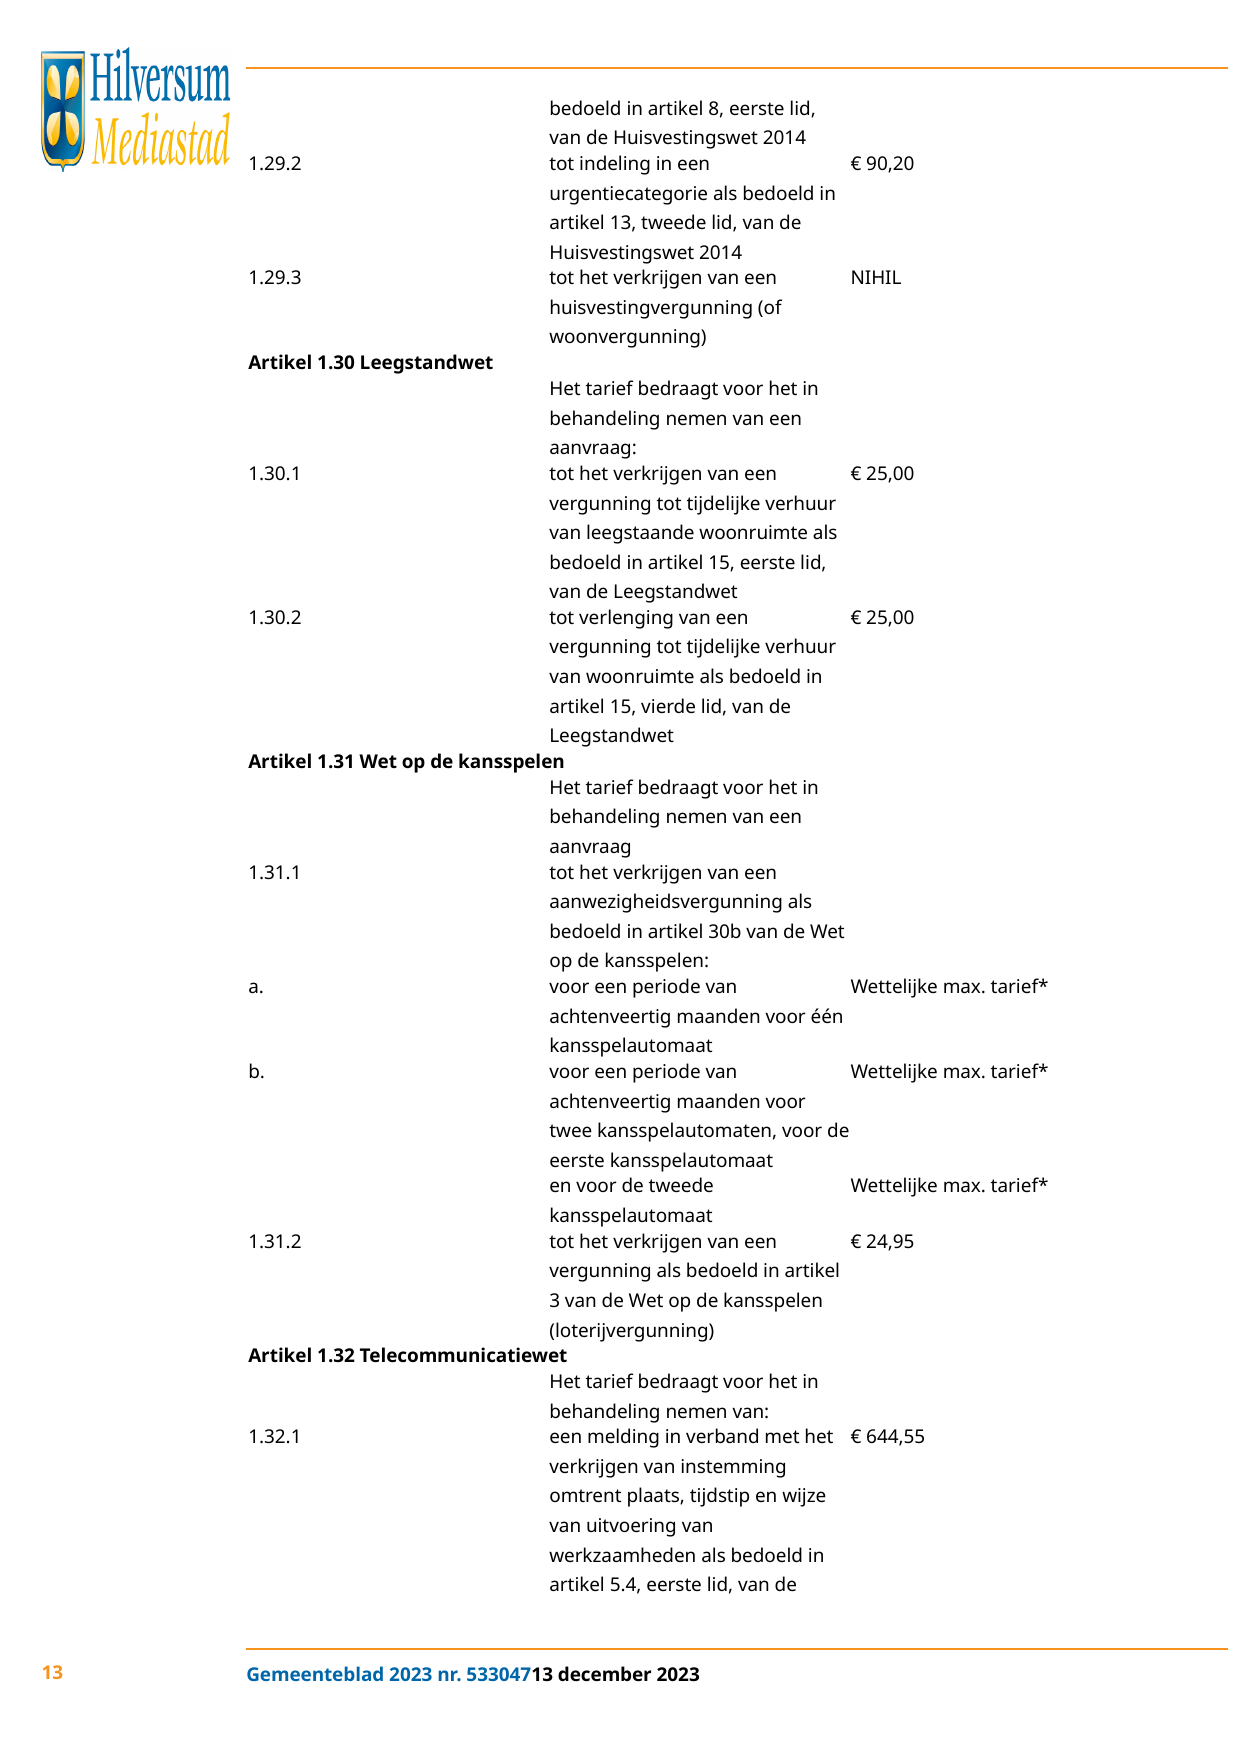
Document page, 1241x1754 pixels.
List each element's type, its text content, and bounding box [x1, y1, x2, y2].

table_cell 1.29.2 [248, 150, 549, 264]
table_cell voor een periode van achtenveertig maanden voor twee kansspelautomaten, voor de eerste kansspelautomaat [549, 1058, 850, 1173]
table_cell [850, 1368, 1152, 1423]
table_cell 1.29.3 [248, 265, 549, 349]
table_cell Artikel 1.31 Wet op de kansspelen [248, 748, 1152, 774]
table_cell Het tarief bedraagt voor het in behandeling nemen van een aanvraag: [549, 375, 850, 460]
table_cell Wettelijke max. tarief* [850, 1173, 1152, 1228]
table_cell € 24,95 [850, 1228, 1152, 1342]
table_cell tot verlenging van een vergunning tot tijdelijke verhuur van woonruimte als bedoeld in artikel 15, vierde lid, van de Leegstandwet [549, 604, 850, 748]
table_cell [850, 774, 1152, 859]
table_cell [248, 95, 549, 150]
table_cell [248, 1173, 549, 1228]
table_cell 1.30.2 [248, 604, 549, 748]
table_cell [248, 774, 549, 859]
table_cell 1.31.1 [248, 859, 549, 973]
picture [41, 47, 231, 172]
table_cell Artikel 1.30 Leegstandwet [248, 350, 1152, 375]
table_cell [850, 859, 1152, 973]
table_cell voor een periode van achtenveertig maanden voor één kansspelautomaat [549, 973, 850, 1058]
table_cell tot het verkrijgen van een vergunning als bedoeld in artikel 3 van de Wet op de kansspelen (loterijvergunning) [549, 1228, 850, 1342]
table_cell € 644,55 [850, 1424, 1152, 1597]
table_cell bedoeld in artikel 8, eerste lid, van de Huisvestingswet 2014 [549, 95, 850, 150]
table_cell Het tarief bedraagt voor het in behandeling nemen van: [549, 1368, 850, 1423]
table_cell [850, 375, 1152, 460]
table_cell tot het verkrijgen van een huisvestingvergunning (of woonvergunning) [549, 265, 850, 349]
table_cell Artikel 1.32 Telecommunicatiewet [248, 1343, 1152, 1368]
table_cell tot het verkrijgen van een vergunning tot tijdelijke verhuur van leegstaande woonruimte als bedoeld in artikel 15, eerste lid, van de Leegstandwet [549, 460, 850, 604]
table_cell [850, 95, 1152, 150]
table_cell NIHIL [850, 265, 1152, 349]
table_cell tot indeling in een urgentiecategorie als bedoeld in artikel 13, tweede lid, van de Huisvestingswet 2014 [549, 150, 850, 264]
table_cell Wettelijke max. tarief* [850, 1058, 1152, 1173]
table_cell 1.32.1 [248, 1424, 549, 1597]
table_cell [248, 1368, 549, 1423]
table_cell Het tarief bedraagt voor het in behandeling nemen van een aanvraag [549, 774, 850, 859]
table_cell en voor de tweede kansspelautomaat [549, 1173, 850, 1228]
table_cell tot het verkrijgen van een aanwezigheidsvergunning als bedoeld in artikel 30b van de Wet op de kansspelen: [549, 859, 850, 973]
table_cell a. [248, 973, 549, 1058]
table_cell [248, 375, 549, 460]
table_cell Wettelijke max. tarief* [850, 973, 1152, 1058]
table_cell € 25,00 [850, 604, 1152, 748]
table_cell b. [248, 1058, 549, 1173]
table_cell 1.31.2 [248, 1228, 549, 1342]
table_cell een melding in verband met het verkrijgen van instemming omtrent plaats, tijdstip en wijze van uitvoering van werkzaamheden als bedoeld in artikel 5.4, eerste lid, van de [549, 1424, 850, 1597]
table_cell 1.30.1 [248, 460, 549, 604]
table_cell € 90,20 [850, 150, 1152, 264]
table_cell € 25,00 [850, 460, 1152, 604]
